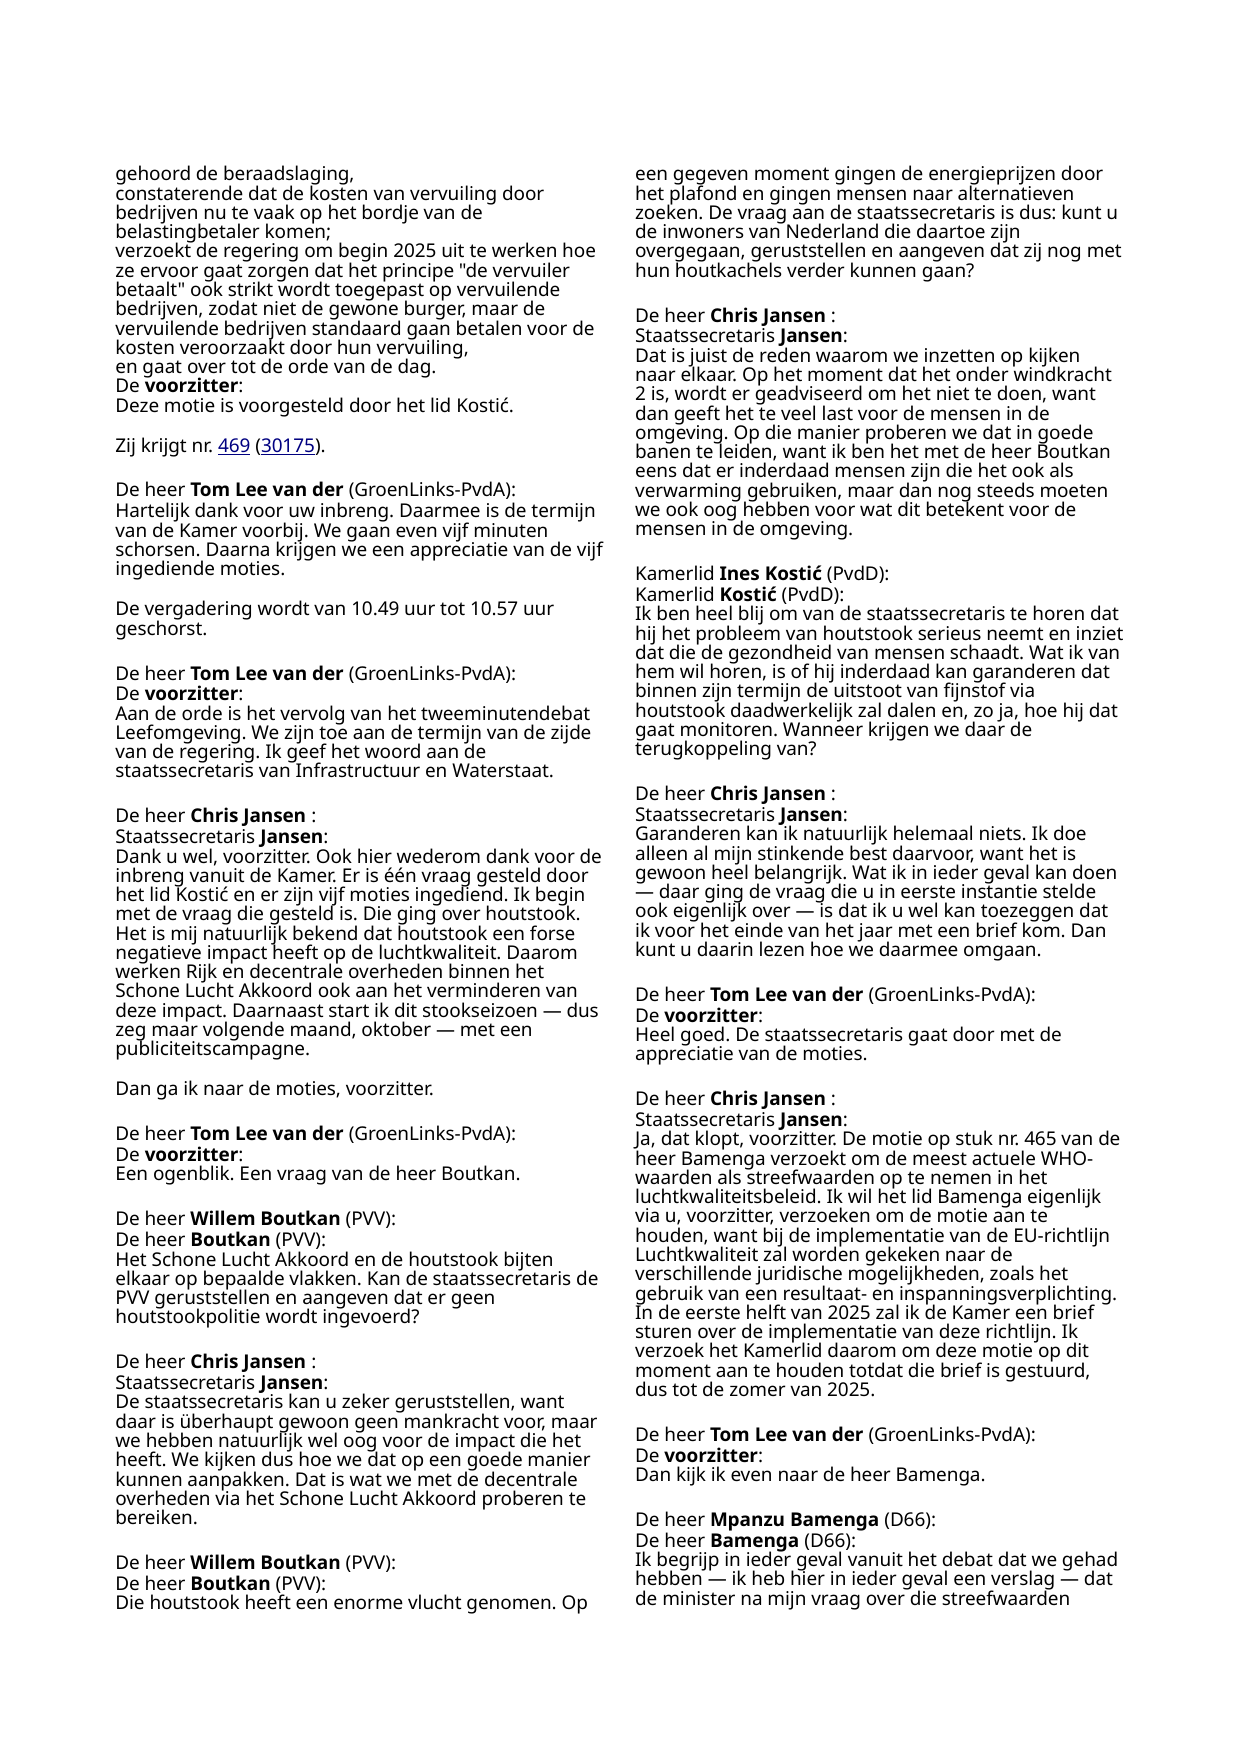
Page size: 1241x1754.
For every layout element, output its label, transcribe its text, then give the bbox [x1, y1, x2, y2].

text Dat is juist de reden waarom we inzetten op kijken naar elkaar. Op het moment dat het onder windkracht 2 is, wordt er geadviseerd om het niet te doen, want dan geeft het te veel last voor de mensen in de omgeving. Op die manier proberen we dat in goede banen te leiden, want ik ben het met de heer Boutkan eens dat er inderdaad mensen zijn die het ook als verwarming gebruiken, maar dan nog steeds moeten we ook oog hebben voor wat dit betekent voor de mensen in de omgeving. [635, 347, 1125, 539]
text Dan kijk ik even naar de heer Bamenga. [635, 1466, 1125, 1485]
text Ja, dat klopt, voorzitter. De motie op stuk nr. 465 van de heer Bamenga verzoekt om de meest actuele WHO-waarden als streefwaarden op te nemen in het luchtkwaliteitsbeleid. Ik wil het lid Bamenga eigenlijk via u, voorzitter, verzoeken om de motie aan te houden, want bij de implementatie van de EU-richtlijn Luchtkwaliteit zal worden gekeken naar de verschillende juridische mogelijkheden, zoals het gebruik van een resultaat- en inspanningsverplichting. In de eerste helft van 2025 zal ik de Kamer een brief sturen over de implementatie van deze richtlijn. Ik verzoek het Kamerlid daarom om deze motie op dit moment aan te houden totdat die brief is gestuurd, dus tot de zomer van 2025. [635, 1130, 1125, 1400]
text Zij krijgt nr. 469 (30175). [115, 437, 605, 456]
text Staatssecretaris Jansen: [635, 1111, 1125, 1130]
text Het Schone Lucht Akkoord en de houtstook bijten elkaar op bepaalde vlakken. Kan de staatssecretaris de PVV geruststellen en aangeven dat er geen houtstookpolitie wordt ingevoerd? [115, 1251, 605, 1328]
text Deze motie is voorgesteld door het lid Kostić. [115, 397, 605, 416]
text Kamerlid Kostić (PvdD): [635, 586, 1125, 605]
text en gaat over tot de orde van de dag. [115, 358, 605, 377]
text De staatssecretaris kan u zeker geruststellen, want daar is überhaupt gewoon geen mankracht voor, maar we hebben natuurlijk wel oog voor de impact die het heeft. We kijken dus hoe we dat op een goede manier kunnen aanpakken. Dat is wat we met de decentrale overheden via het Schone Lucht Akkoord proberen te bereiken. [115, 1393, 605, 1528]
text constaterende dat de kosten van vervuiling door bedrijven nu te vaak op het bordje van de belastingbetaler komen; [115, 184, 605, 242]
text De voorzitter: [635, 1447, 1125, 1466]
text De vergadering wordt van 10.49 uur tot 10.57 uur geschorst. [115, 600, 605, 639]
text De heer Tom Lee van der (GroenLinks-PvdA): [635, 981, 1125, 1007]
text Dan ga ik naar de moties, voorzitter. [115, 1080, 605, 1099]
text Dank u wel, voorzitter. Ook hier wederom dank voor de inbreng vanuit de Kamer. Er is één vraag gesteld door het lid Kostić en er zijn vijf moties ingediend. Ik begin met de vraag die gesteld is. Die ging over houtstook. Het is mij natuurlijk bekend dat houtstook een forse negatieve impact heeft op de luchtkwaliteit. Daarom werken Rijk en decentrale overheden binnen het Schone Lucht Akkoord ook aan het verminderen van deze impact. Daarnaast start ik dit stookseizoen — dus zeg maar volgende maand, oktober — met een publiciteitscampagne. [115, 848, 605, 1059]
text De heer Tom Lee van der (GroenLinks-PvdA): [115, 660, 605, 685]
text De heer Willem Boutkan (PVV): [115, 1549, 605, 1575]
text De heer Boutkan (PVV): [115, 1575, 605, 1594]
text De heer Boutkan (PVV): [115, 1231, 605, 1251]
text Ik begrijp in ieder geval vanuit het debat dat we gehad hebben — ik heb hier in ieder geval een verslag — dat de minister na mijn vraag over die streefwaarden [635, 1551, 1125, 1609]
text een gegeven moment gingen de energieprijzen door het plafond en gingen mensen naar alternatieven zoeken. De vraag aan de staatssecretaris is dus: kunt u de inwoners van Nederland die daartoe zijn overgegaan, geruststellen en aangeven dat zij nog met hun houtkachels verder kunnen gaan? [635, 165, 1125, 281]
text De voorzitter: [635, 1007, 1125, 1026]
text De voorzitter: [115, 1146, 605, 1165]
text Heel goed. De staatssecretaris gaat door met de appreciatie van de moties. [635, 1026, 1125, 1064]
text Aan de orde is het vervolg van het tweeminutendebat Leefomgeving. We zijn toe aan de termijn van de zijde van de regering. Ik geef het woord aan de staatssecretaris van Infrastructuur en Waterstaat. [115, 705, 605, 782]
text De heer Chris Jansen : [115, 1348, 605, 1374]
text De heer Chris Jansen : [635, 780, 1125, 806]
text Hartelijk dank voor uw inbreng. Daarmee is de termijn van de Kamer voorbij. We gaan even vijf minuten schorsen. Daarna krijgen we een appreciatie van de vijf ingediende moties. [115, 502, 605, 579]
text Kamerlid Ines Kostić (PvdD): [635, 560, 1125, 586]
text De heer Willem Boutkan (PVV): [115, 1206, 605, 1231]
text De heer Tom Lee van der (GroenLinks-PvdA): [115, 1120, 605, 1146]
text De heer Tom Lee van der (GroenLinks-PvdA): [635, 1421, 1125, 1447]
text De heer Chris Jansen : [115, 803, 605, 828]
text Staatssecretaris Jansen: [635, 327, 1125, 347]
text Staatssecretaris Jansen: [115, 1374, 605, 1393]
text verzoekt de regering om begin 2025 uit te werken hoe ze ervoor gaat zorgen dat het principe "de vervuiler betaalt" ook strikt wordt toegepast op vervuilende bedrijven, zodat niet de gewone burger, maar de vervuilende bedrijven standaard gaan betalen voor de kosten veroorzaakt door hun vervuiling, [115, 242, 605, 358]
text De voorzitter: [115, 377, 605, 397]
text Staatssecretaris Jansen: [115, 828, 605, 848]
text De heer Mpanzu Bamenga (D66): [635, 1506, 1125, 1532]
text Een ogenblik. Een vraag van de heer Boutkan. [115, 1165, 605, 1185]
text De heer Bamenga (D66): [635, 1532, 1125, 1551]
text De voorzitter: [115, 685, 605, 705]
text De heer Chris Jansen : [635, 1085, 1125, 1111]
text gehoord de beraadslaging, [115, 165, 605, 184]
text Die houtstook heeft een enorme vlucht genomen. Op [115, 1594, 605, 1613]
text Garanderen kan ik natuurlijk helemaal niets. Ik doe alleen al mijn stinkende best daarvoor, want het is gewoon heel belangrijk. Wat ik in ieder geval kan doen — daar ging de vraag die u in eerste instantie stelde ook eigenlijk over — is dat ik u wel kan toezeggen dat ik voor het einde van het jaar met een brief kom. Dan kunt u daarin lezen hoe we daarmee omgaan. [635, 825, 1125, 960]
text Ik ben heel blij om van de staatssecretaris te horen dat hij het probleem van houtstook serieus neemt en inziet dat die de gezondheid van mensen schaadt. Wat ik van hem wil horen, is of hij inderdaad kan garanderen dat binnen zijn termijn de uitstoot van fijnstof via houtstook daadwerkelijk zal dalen en, zo ja, hoe hij dat gaat monitoren. Wanneer krijgen we daar de terugkoppeling van? [635, 605, 1125, 759]
text De heer Tom Lee van der (GroenLinks-PvdA): [115, 477, 605, 502]
text De heer Chris Jansen : [635, 302, 1125, 327]
text Staatssecretaris Jansen: [635, 806, 1125, 825]
